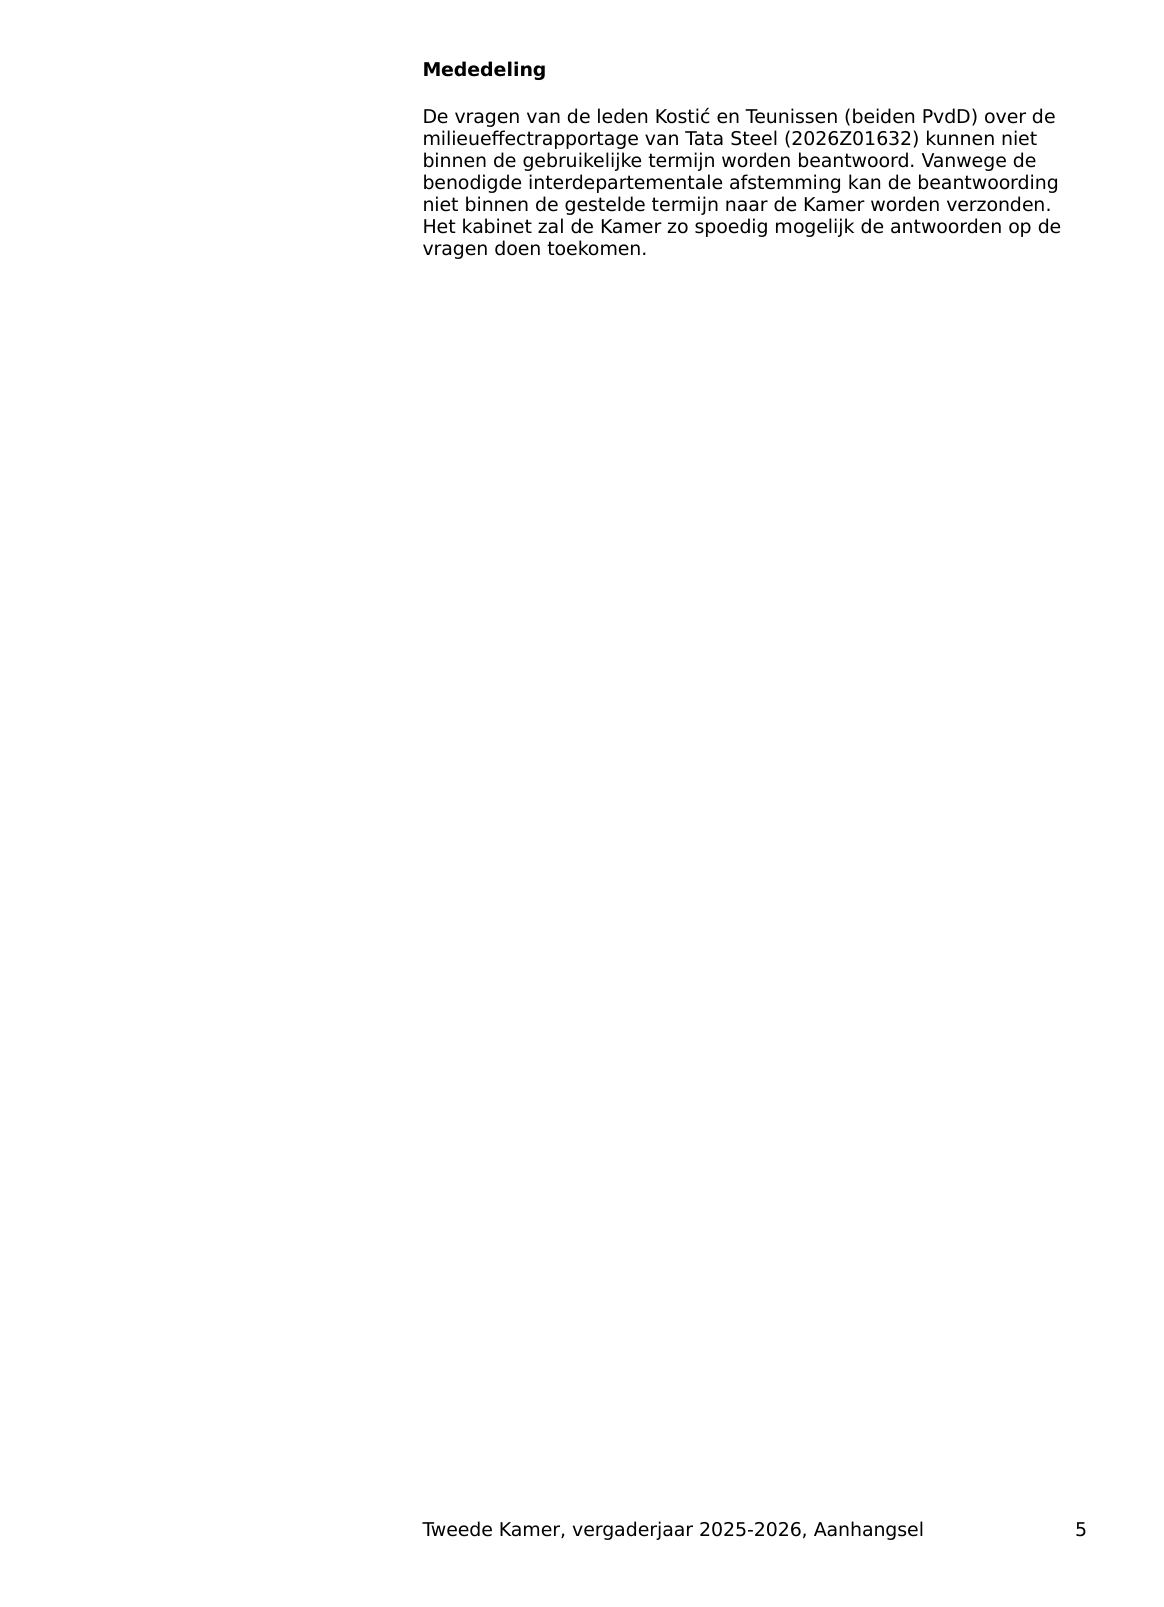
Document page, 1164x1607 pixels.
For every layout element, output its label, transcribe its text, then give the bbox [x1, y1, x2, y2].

subtitle Mededeling [422, 59, 1087, 81]
text De vragen van de leden Kostić en Teunissen (beiden PvdD) over de milieueffectrapportage van Tata Steel (2026Z01632) kunnen niet binnen de gebruikelijke termijn worden beantwoord. Vanwege de benodigde interdepartementale afstemming kan de beantwoording niet binnen de gestelde termijn naar de Kamer worden verzonden. Het kabinet zal de Kamer zo spoedig mogelijk de antwoorden op de vragen doen toekomen. [422, 106, 1087, 260]
